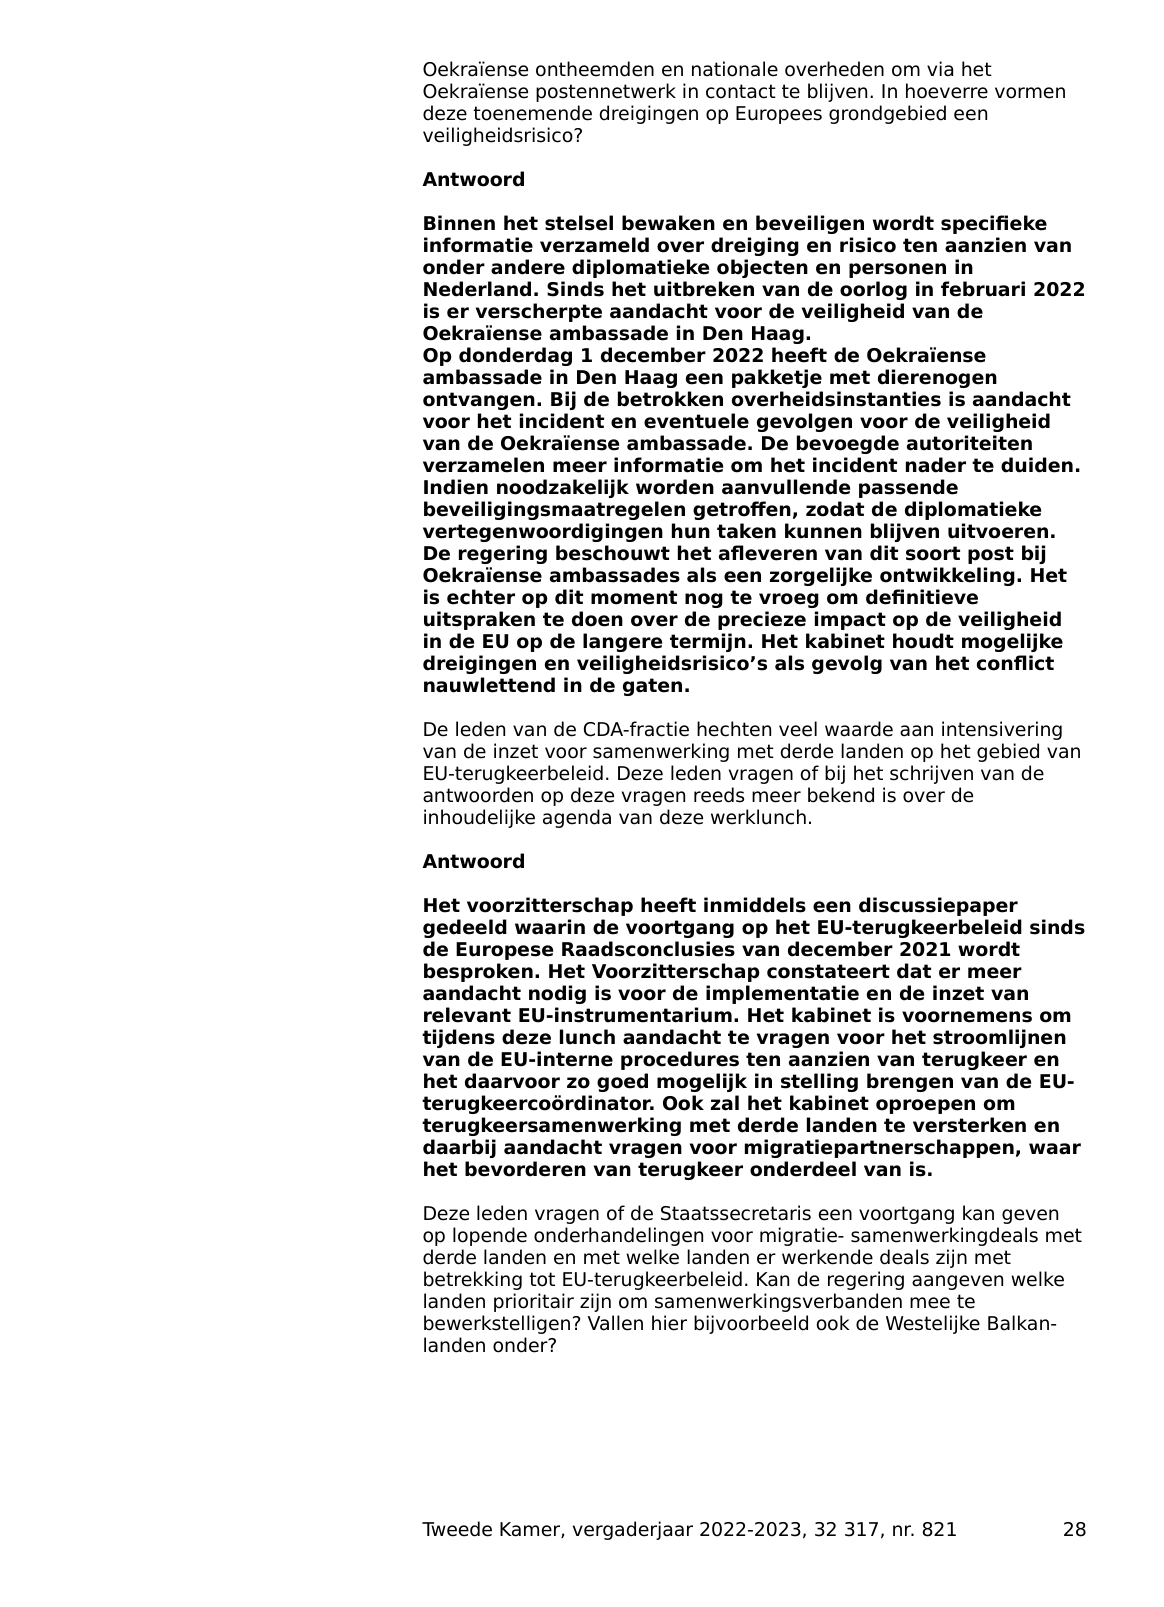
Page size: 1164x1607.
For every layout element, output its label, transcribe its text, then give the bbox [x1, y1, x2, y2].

text Het voorzitterschap heeft inmiddels een discussiepaper gedeeld waarin de voortgang op het EU-terugkeerbeleid sinds de Europese Raadsconclusies van december 2021 wordt besproken. Het Voorzitterschap constateert dat er meer aandacht nodig is voor de implementatie en de inzet van relevant EU-instrumentarium. Het kabinet is voornemens om tijdens deze lunch aandacht te vragen voor het stroomlijnen van de EU-interne procedures ten aanzien van terugkeer en het daarvoor zo goed mogelijk in stelling brengen van de EU-terugkeercoördinator. Ook zal het kabinet oproepen om terugkeersamenwerking met derde landen te versterken en daarbij aandacht vragen voor migratiepartnerschappen, waar het bevorderen van terugkeer onderdeel van is. [422, 895, 1087, 1181]
subtitle Antwoord [422, 169, 1087, 191]
text Binnen het stelsel bewaken en beveiligen wordt specifieke informatie verzameld over dreiging en risico ten aanzien van onder andere diplomatieke objecten en personen in Nederland. Sinds het uitbreken van de oorlog in februari 2022 is er verscherpte aandacht voor de veiligheid van de Oekraïense ambassade in Den Haag. [422, 213, 1087, 345]
text Oekraïense ontheemden en nationale overheden om via het Oekraïense postennetwerk in contact te blijven. In hoeverre vormen deze toenemende dreigingen op Europees grondgebied een veiligheidsrisico? [422, 59, 1087, 147]
text Deze leden vragen of de Staatssecretaris een voortgang kan geven op lopende onderhandelingen voor migratie- samenwerkingdeals met derde landen en met welke landen er werkende deals zijn met betrekking tot EU-terugkeerbeleid. Kan de regering aangeven welke landen prioritair zijn om samenwerkingsverbanden mee te bewerkstelligen? Vallen hier bijvoorbeeld ook de Westelijke Balkan-landen onder? [422, 1203, 1087, 1357]
text Op donderdag 1 december 2022 heeft de Oekraïense ambassade in Den Haag een pakketje met dierenogen ontvangen. Bij de betrokken overheidsinstanties is aandacht voor het incident en eventuele gevolgen voor de veiligheid van de Oekraïense ambassade. De bevoegde autoriteiten verzamelen meer informatie om het incident nader te duiden. Indien noodzakelijk worden aanvullende passende beveiligingsmaatregelen getroffen, zodat de diplomatieke vertegenwoordigingen hun taken kunnen blijven uitvoeren. [422, 345, 1087, 543]
text De regering beschouwt het afleveren van dit soort post bij Oekraïense ambassades als een zorgelijke ontwikkeling. Het is echter op dit moment nog te vroeg om definitieve uitspraken te doen over de precieze impact op de veiligheid in de EU op de langere termijn. Het kabinet houdt mogelijke dreigingen en veiligheidsrisico’s als gevolg van het conflict nauwlettend in de gaten. [422, 543, 1087, 697]
subtitle Antwoord [422, 851, 1087, 873]
text De leden van de CDA-fractie hechten veel waarde aan intensivering van de inzet voor samenwerking met derde landen op het gebied van EU-terugkeerbeleid. Deze leden vragen of bij het schrijven van de antwoorden op deze vragen reeds meer bekend is over de inhoudelijke agenda van deze werklunch. [422, 719, 1087, 829]
